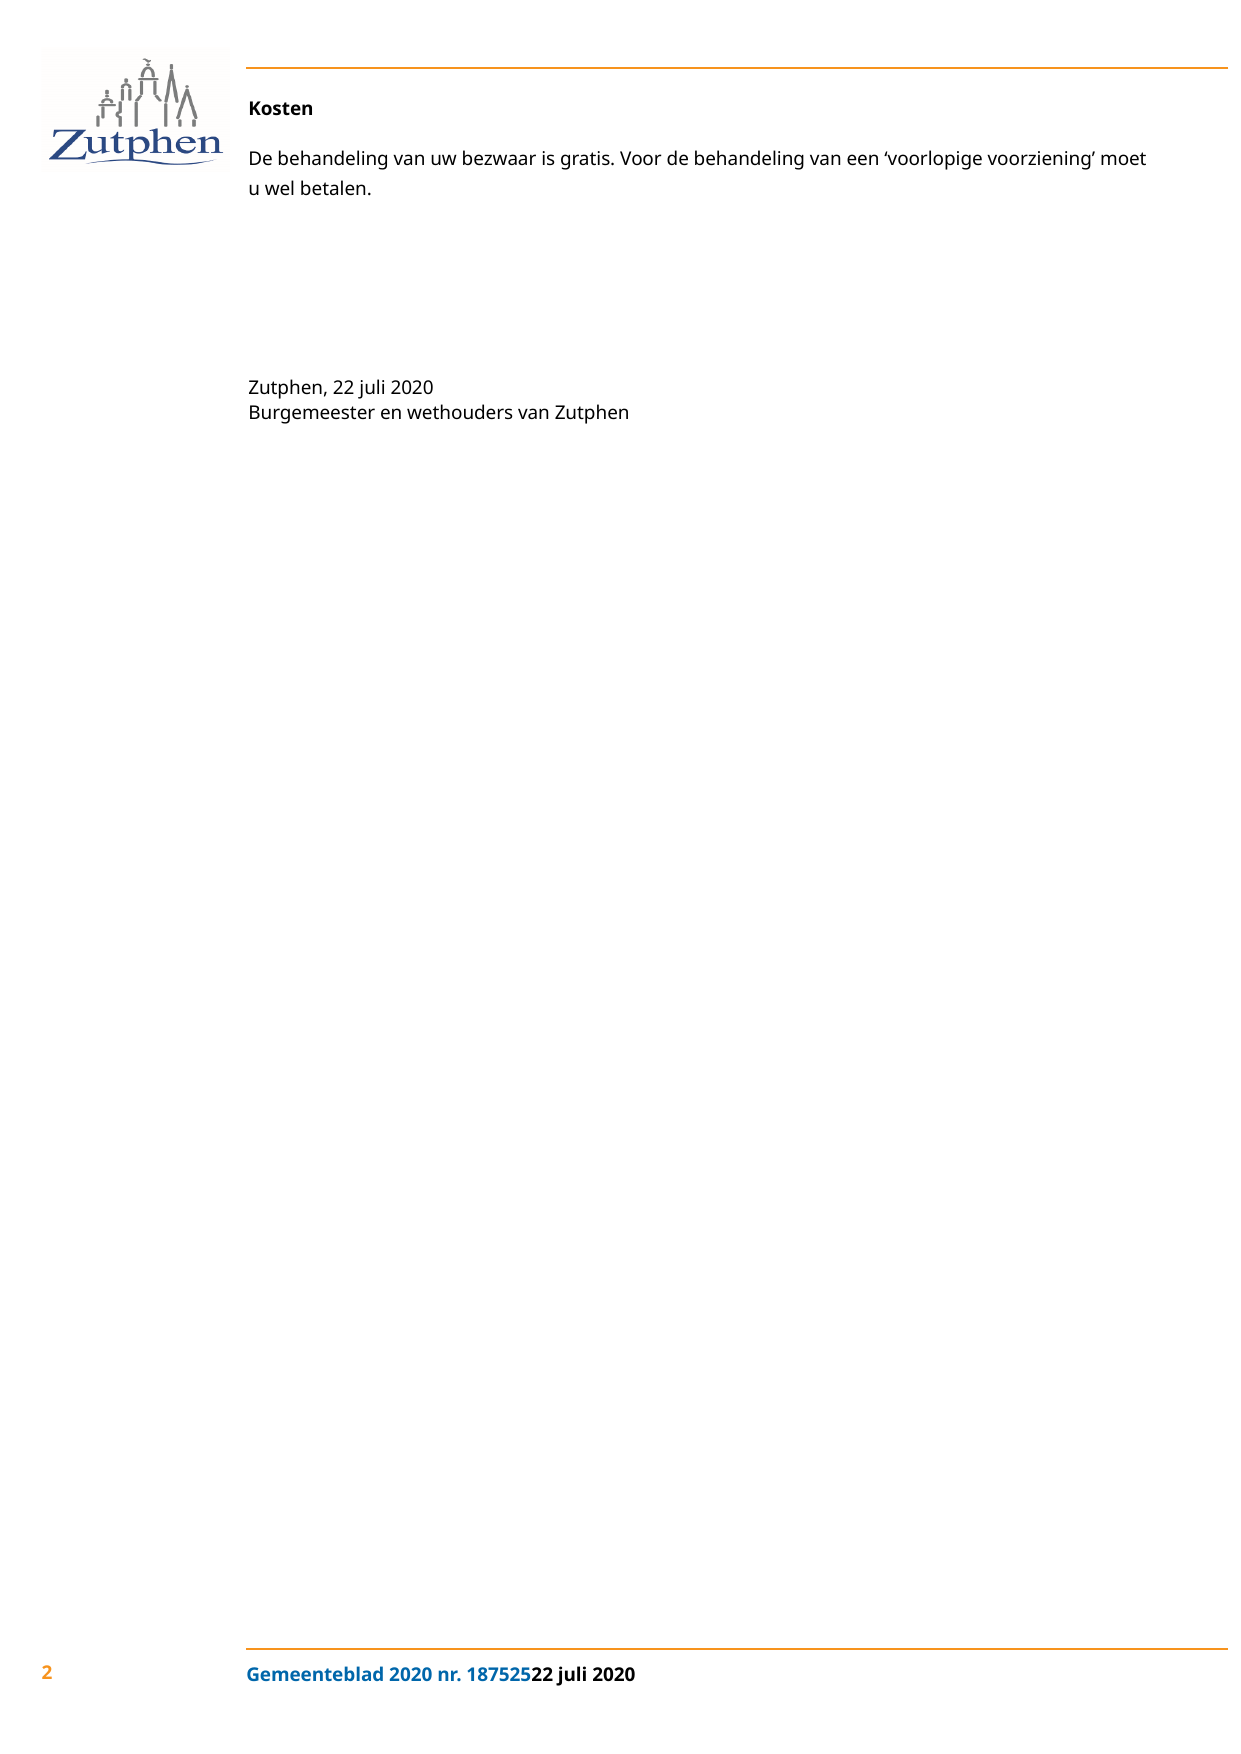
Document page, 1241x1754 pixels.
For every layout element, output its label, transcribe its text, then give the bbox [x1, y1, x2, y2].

text Burgemeester en wethouders van Zutphen [248, 399, 1152, 425]
text Kosten [248, 95, 1152, 121]
picture [41, 47, 231, 172]
text Zutphen, 22 juli 2020 [248, 374, 1152, 399]
text De behandeling van uw bezwaar is gratis. Voor de behandeling van een ‘voorlopige voorziening’ moet u wel betalen. [248, 145, 1152, 201]
